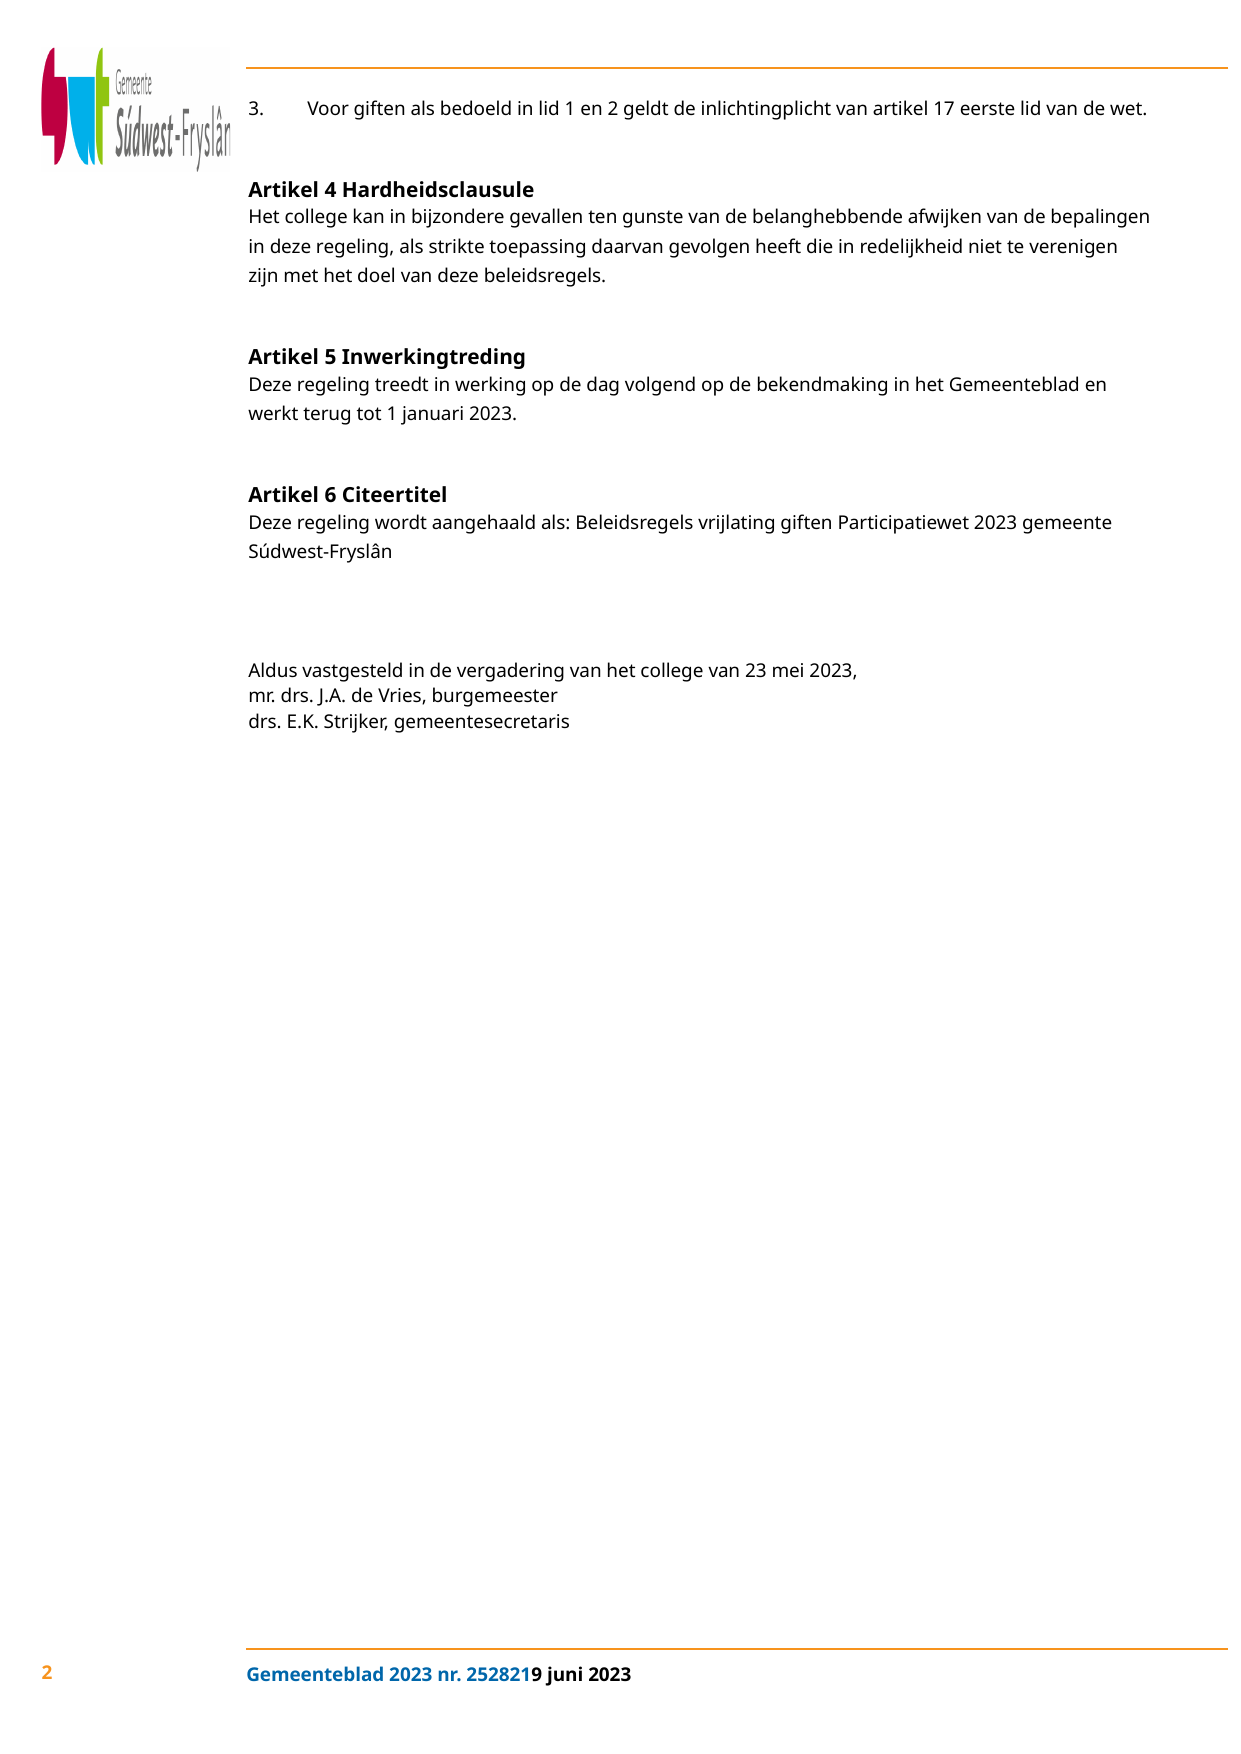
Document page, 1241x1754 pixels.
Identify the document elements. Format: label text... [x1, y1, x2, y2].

list Voor giften als bedoeld in lid 1 en 2 geldt de inlichtingplicht van artikel 17 eerste lid van de wet. [248, 95, 1152, 121]
text Artikel 4 Hardheidsclausule [248, 175, 1152, 203]
text drs. E.K. Strijker, gemeentesecretaris [248, 708, 1152, 734]
text Deze regeling wordt aangehaald als: Beleidsregels vrijlating giften Participatiewet 2023 gemeente Súdwest-Fryslân [248, 509, 1152, 564]
text mr. drs. J.A. de Vries, burgemeester [248, 682, 1152, 708]
text Het college kan in bijzondere gevallen ten gunste van de belanghebbende afwijken van de bepalingen in deze regeling, als strikte toepassing daarvan gevolgen heeft die in redelijkheid niet te verenigen zijn met het doel van deze beleidsregels. [248, 203, 1152, 288]
picture [41, 47, 231, 172]
text Deze regeling treedt in werking op de dag volgend op de bekendmaking in het Gemeenteblad en werkt terug tot 1 januari 2023. [248, 371, 1152, 426]
text Artikel 6 Citeertitel [248, 480, 1152, 509]
text Artikel 5 Inwerkingtreding [248, 342, 1152, 371]
text Aldus vastgesteld in de vergadering van het college van 23 mei 2023, [248, 657, 1152, 682]
